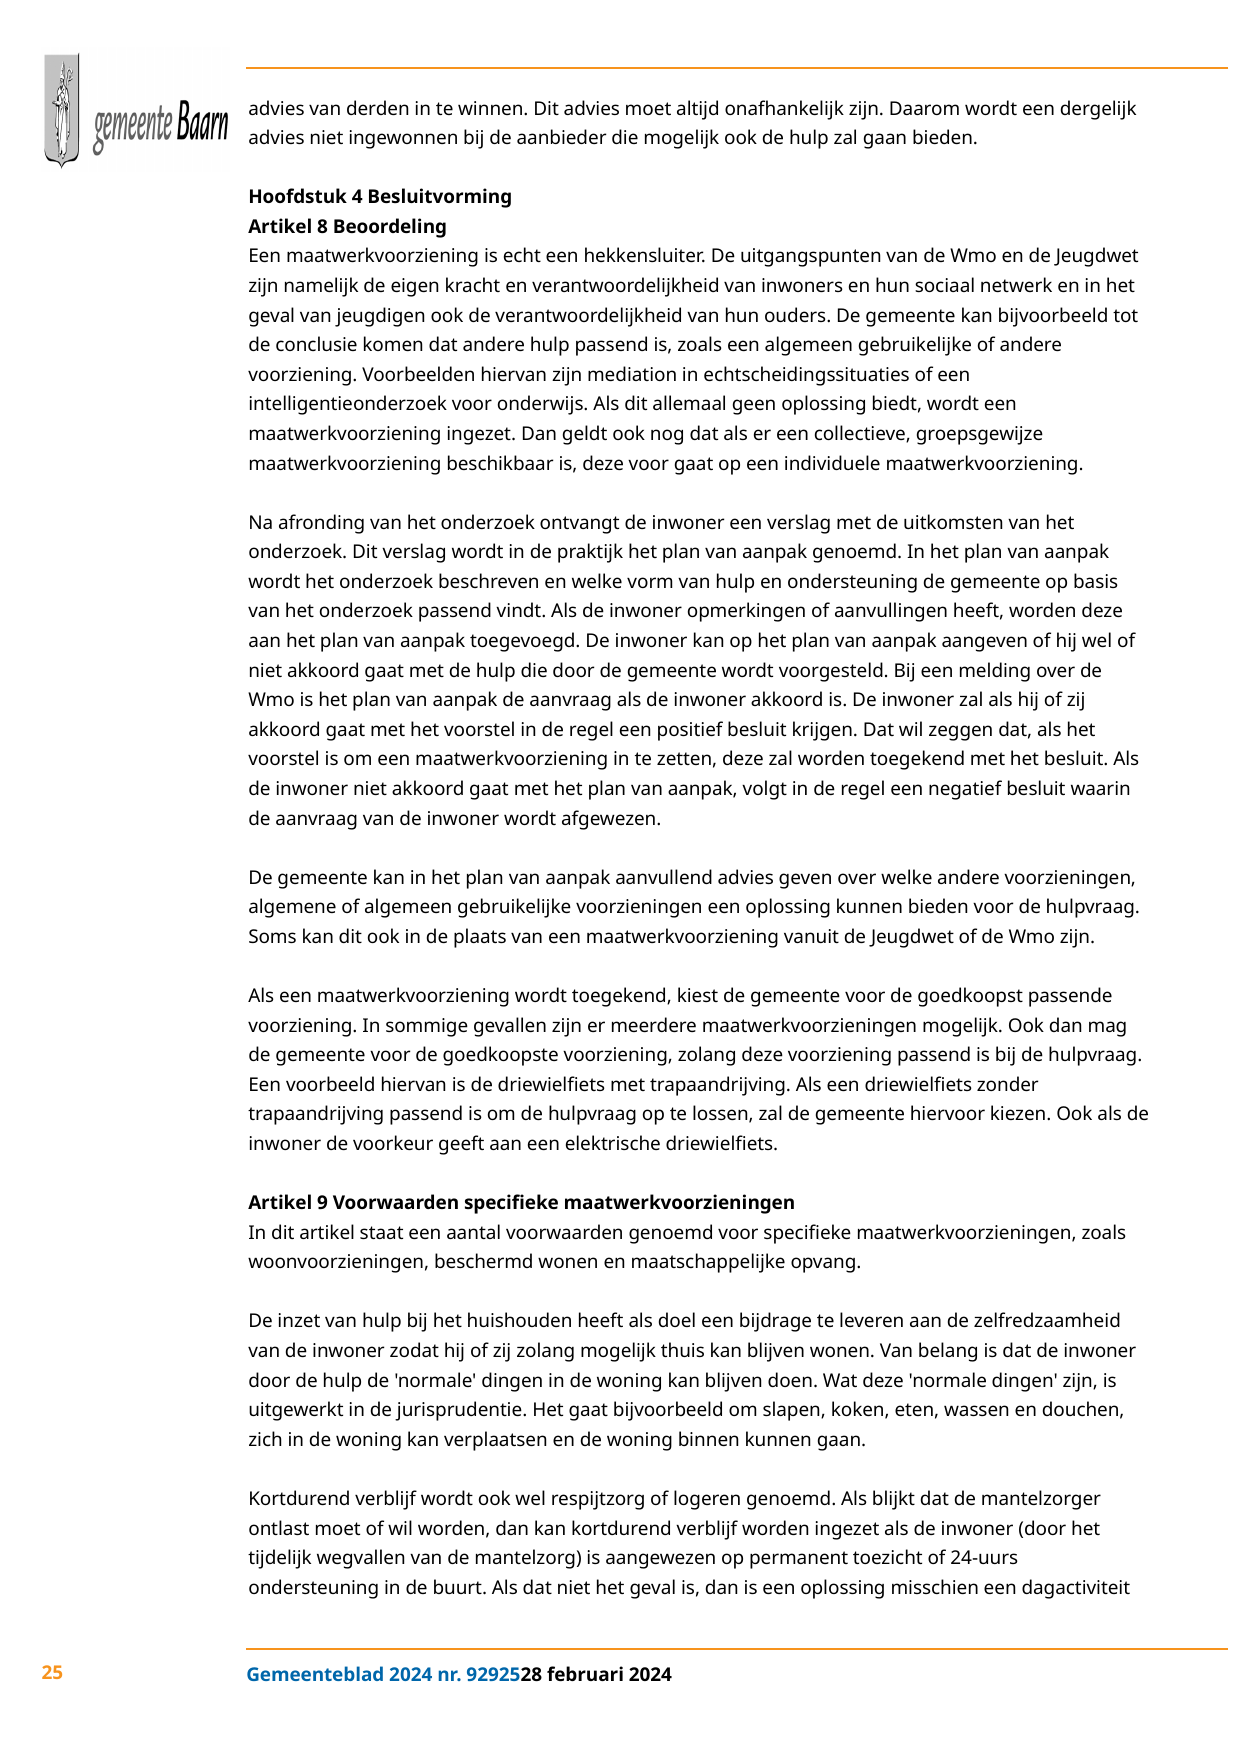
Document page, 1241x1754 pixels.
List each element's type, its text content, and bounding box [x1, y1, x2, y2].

text Hoofdstuk 4 Besluitvorming [248, 183, 1152, 209]
text Na afronding van het onderzoek ontvangt de inwoner een verslag met de uitkomsten van het onderzoek. Dit verslag wordt in de praktijk het plan van aanpak genoemd. In het plan van aanpak wordt het onderzoek beschreven en welke vorm van hulp en ondersteuning de gemeente op basis van het onderzoek passend vindt. Als de inwoner opmerkingen of aanvullingen heeft, worden deze aan het plan van aanpak toegevoegd. De inwoner kan op het plan van aanpak aangeven of hij wel of niet akkoord gaat met de hulp die door de gemeente wordt voorgesteld. Bij een melding over de Wmo is het plan van aanpak de aanvraag als de inwoner akkoord is. De inwoner zal als hij of zij akkoord gaat met het voorstel in de regel een positief besluit krijgen. Dat wil zeggen dat, als het voorstel is om een maatwerkvoorziening in te zetten, deze zal worden toegekend met het besluit. Als de inwoner niet akkoord gaat met het plan van aanpak, volgt in de regel een negatief besluit waarin de aanvraag van de inwoner wordt afgewezen. [248, 509, 1152, 831]
text Kortdurend verblijf wordt ook wel respijtzorg of logeren genoemd. Als blijkt dat de mantelzorger ontlast moet of wil worden, dan kan kortdurend verblijf worden ingezet als de inwoner (door het tijdelijk wegvallen van de mantelzorg) is aangewezen op permanent toezicht of 24-uurs ondersteuning in de buurt. Als dat niet het geval is, dan is een oplossing misschien een dagactiviteit [248, 1485, 1152, 1600]
text Een maatwerkvoorziening is echt een hekkensluiter. De uitgangspunten van de Wmo en de Jeugdwet zijn namelijk de eigen kracht en verantwoordelijkheid van inwoners en hun sociaal netwerk en in het geval van jeugdigen ook de verantwoordelijkheid van hun ouders. De gemeente kan bijvoorbeeld tot de conclusie komen dat andere hulp passend is, zoals een algemeen gebruikelijke of andere voorziening. Voorbeelden hiervan zijn mediation in echtscheidingssituaties of een intelligentieonderzoek voor onderwijs. Als dit allemaal geen oplossing biedt, wordt een maatwerkvoorziening ingezet. Dan geldt ook nog dat als er een collectieve, groepsgewijze maatwerkvoorziening beschikbaar is, deze voor gaat op een individuele maatwerkvoorziening. [248, 243, 1152, 476]
text Artikel 8 Beoordeling [248, 213, 1152, 239]
text De gemeente kan in het plan van aanpak aanvullend advies geven over welke andere voorzieningen, algemene of algemeen gebruikelijke voorzieningen een oplossing kunnen bieden voor de hulpvraag. Soms kan dit ook in de plaats van een maatwerkvoorziening vanuit de Jeugdwet of de Wmo zijn. [248, 864, 1152, 949]
text In dit artikel staat een aantal voorwaarden genoemd voor specifieke maatwerkvoorzieningen, zoals woonvoorzieningen, beschermd wonen en maatschappelijke opvang. [248, 1219, 1152, 1274]
text advies van derden in te winnen. Dit advies moet altijd onafhankelijk zijn. Daarom wordt een dergelijk advies niet ingewonnen bij de aanbieder die mogelijk ook de hulp zal gaan bieden. [248, 95, 1152, 150]
text Artikel 9 Voorwaarden specifieke maatwerkvoorzieningen [248, 1189, 1152, 1215]
text De inzet van hulp bij het huishouden heeft als doel een bijdrage te leveren aan de zelfredzaamheid van de inwoner zodat hij of zij zolang mogelijk thuis kan blijven wonen. Van belang is dat de inwoner door de hulp de 'normale' dingen in de woning kan blijven doen. Wat deze 'normale dingen' zijn, is uitgewerkt in de jurisprudentie. Het gaat bijvoorbeeld om slapen, koken, eten, wassen en douchen, zich in de woning kan verplaatsen en de woning binnen kunnen gaan. [248, 1308, 1152, 1452]
picture [41, 47, 231, 172]
text Als een maatwerkvoorziening wordt toegekend, kiest de gemeente voor de goedkoopst passende voorziening. In sommige gevallen zijn er meerdere maatwerkvoorzieningen mogelijk. Ook dan mag de gemeente voor de goedkoopste voorziening, zolang deze voorziening passend is bij de hulpvraag. Een voorbeeld hiervan is de driewielfiets met trapaandrijving. Als een driewielfiets zonder trapaandrijving passend is om de hulpvraag op te lossen, zal de gemeente hiervoor kiezen. Ook als de inwoner de voorkeur geeft aan een elektrische driewielfiets. [248, 982, 1152, 1156]
